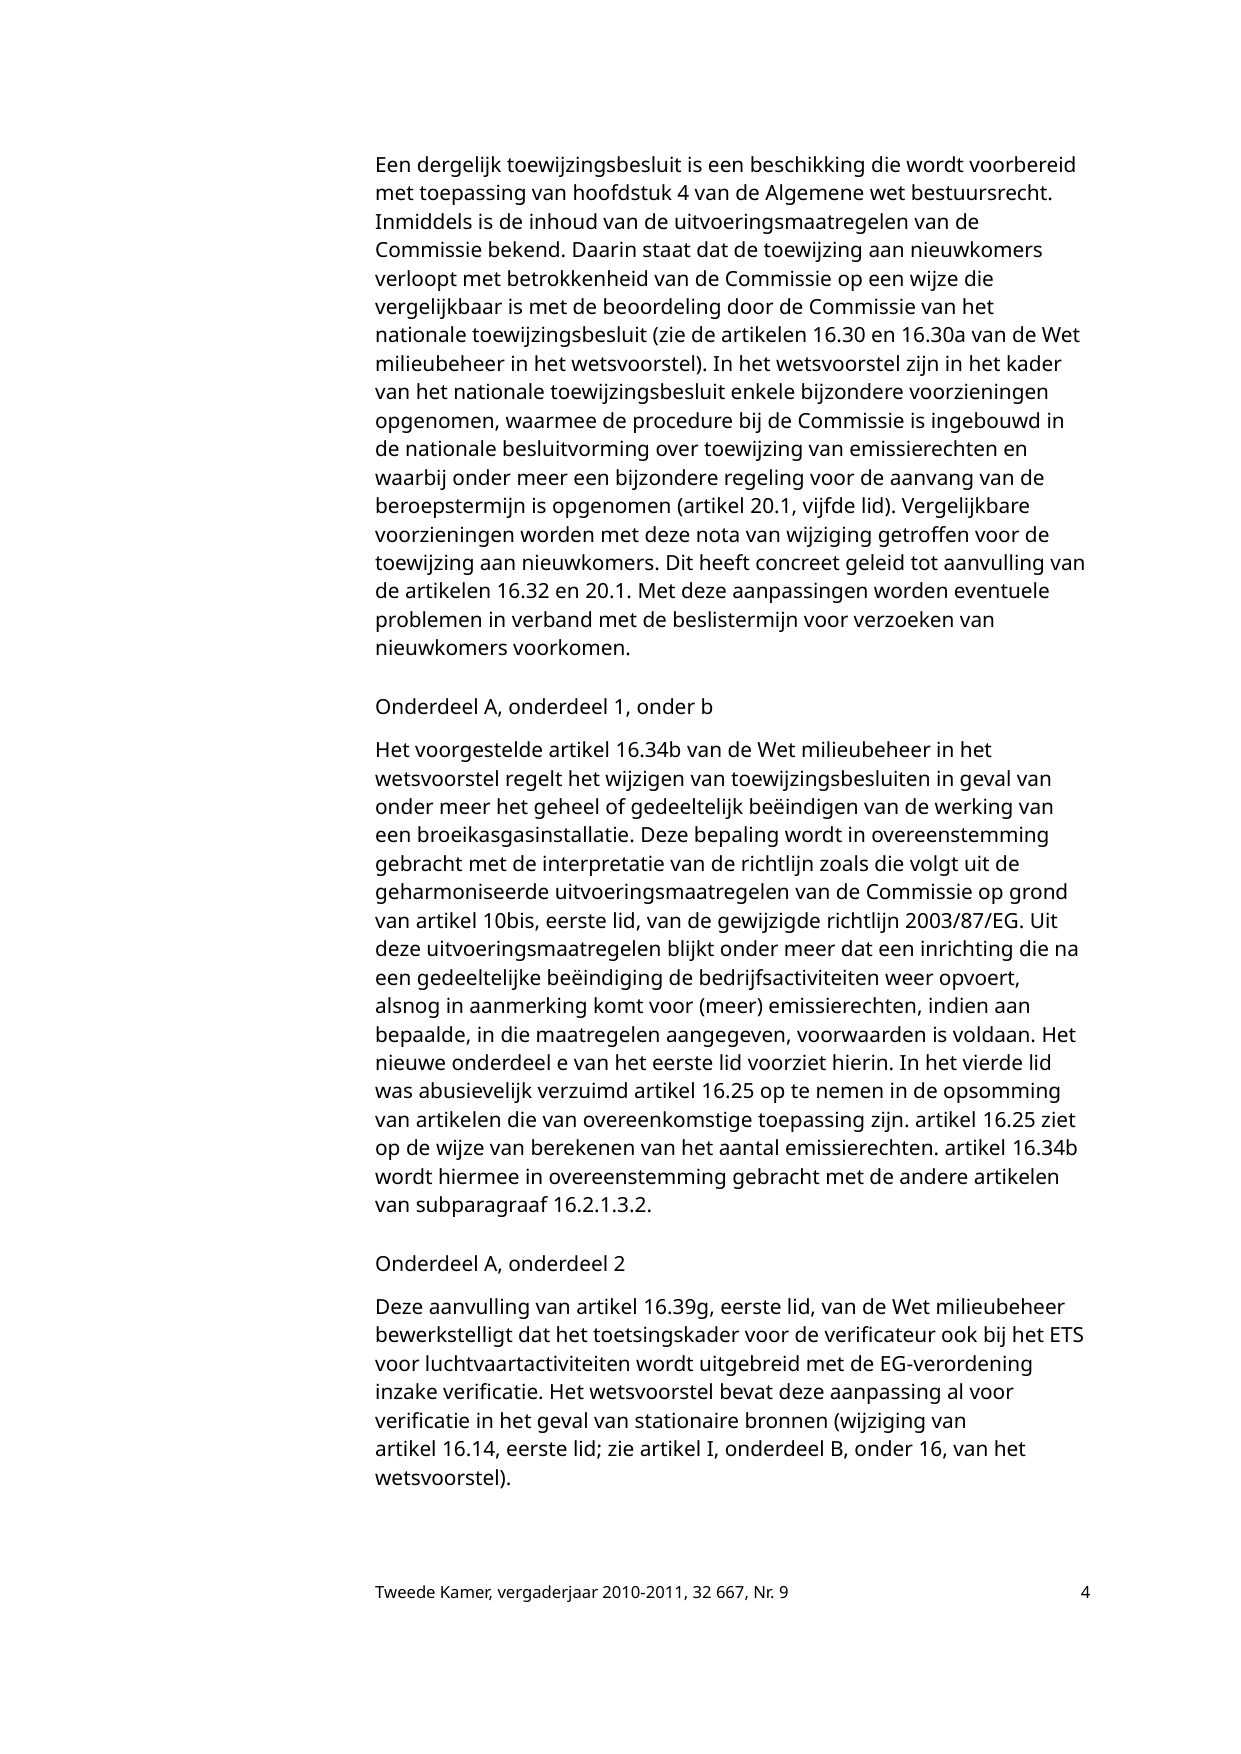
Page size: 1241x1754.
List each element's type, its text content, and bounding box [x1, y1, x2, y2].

text Onderdeel A, onderdeel 1, onder b [375, 692, 1090, 720]
text Het voorgestelde artikel 16.34b van de Wet milieubeheer in het wetsvoorstel regelt het wijzigen van toewijzingsbesluiten in geval van onder meer het geheel of gedeeltelijk beëindigen van de werking van een broeikasgasinstallatie. Deze bepaling wordt in overeenstemming gebracht met de interpretatie van de richtlijn zoals die volgt uit de geharmoniseerde uitvoeringsmaatregelen van de Commissie op grond van artikel 10bis, eerste lid, van de gewijzigde richtlijn 2003/87/EG. Uit deze uitvoeringsmaatregelen blijkt onder meer dat een inrichting die na een gedeeltelijke beëindiging de bedrijfsactiviteiten weer opvoert, alsnog in aanmerking komt voor (meer) emissierechten, indien aan bepaalde, in die maatregelen aangegeven, voorwaarden is voldaan. Het nieuwe onderdeel e van het eerste lid voorziet hierin. In het vierde lid was abusievelijk verzuimd artikel 16.25 op te nemen in de opsomming van artikelen die van overeenkomstige toepassing zijn. artikel 16.25 ziet op de wijze van berekenen van het aantal emissierechten. artikel 16.34b wordt hiermee in overeenstemming gebracht met de andere artikelen van subparagraaf 16.2.1.3.2. [375, 735, 1090, 1219]
text Onderdeel A, onderdeel 2 [375, 1249, 1090, 1277]
text Deze aanvulling van artikel 16.39g, eerste lid, van de Wet milieubeheer bewerkstelligt dat het toetsingskader voor de verificateur ook bij het ETS voor luchtvaartactiviteiten wordt uitgebreid met de EG-verordening inzake verificatie. Het wetsvoorstel bevat deze aanpassing al voor verificatie in het geval van stationaire bronnen (wijziging van artikel 16.14, eerste lid; zie artikel I, onderdeel B, onder 16, van het wetsvoorstel). [375, 1292, 1090, 1491]
text Een dergelijk toewijzingsbesluit is een beschikking die wordt voorbereid met toepassing van hoofdstuk 4 van de Algemene wet bestuursrecht. Inmiddels is de inhoud van de uitvoeringsmaatregelen van de Commissie bekend. Daarin staat dat de toewijzing aan nieuwkomers verloopt met betrokkenheid van de Commissie op een wijze die vergelijkbaar is met de beoordeling door de Commissie van het nationale toewijzingsbesluit (zie de artikelen 16.30 en 16.30a van de Wet milieubeheer in het wetsvoorstel). In het wetsvoorstel zijn in het kader van het nationale toewijzingsbesluit enkele bijzondere voorzieningen opgenomen, waarmee de procedure bij de Commissie is ingebouwd in de nationale besluitvorming over toewijzing van emissierechten en waarbij onder meer een bijzondere regeling voor de aanvang van de beroepstermijn is opgenomen (artikel 20.1, vijfde lid). Vergelijkbare voorzieningen worden met deze nota van wijziging getroffen voor de toewijzing aan nieuwkomers. Dit heeft concreet geleid tot aanvulling van de artikelen 16.32 en 20.1. Met deze aanpassingen worden eventuele problemen in verband met de beslistermijn voor verzoeken van nieuwkomers voorkomen. [375, 150, 1090, 662]
